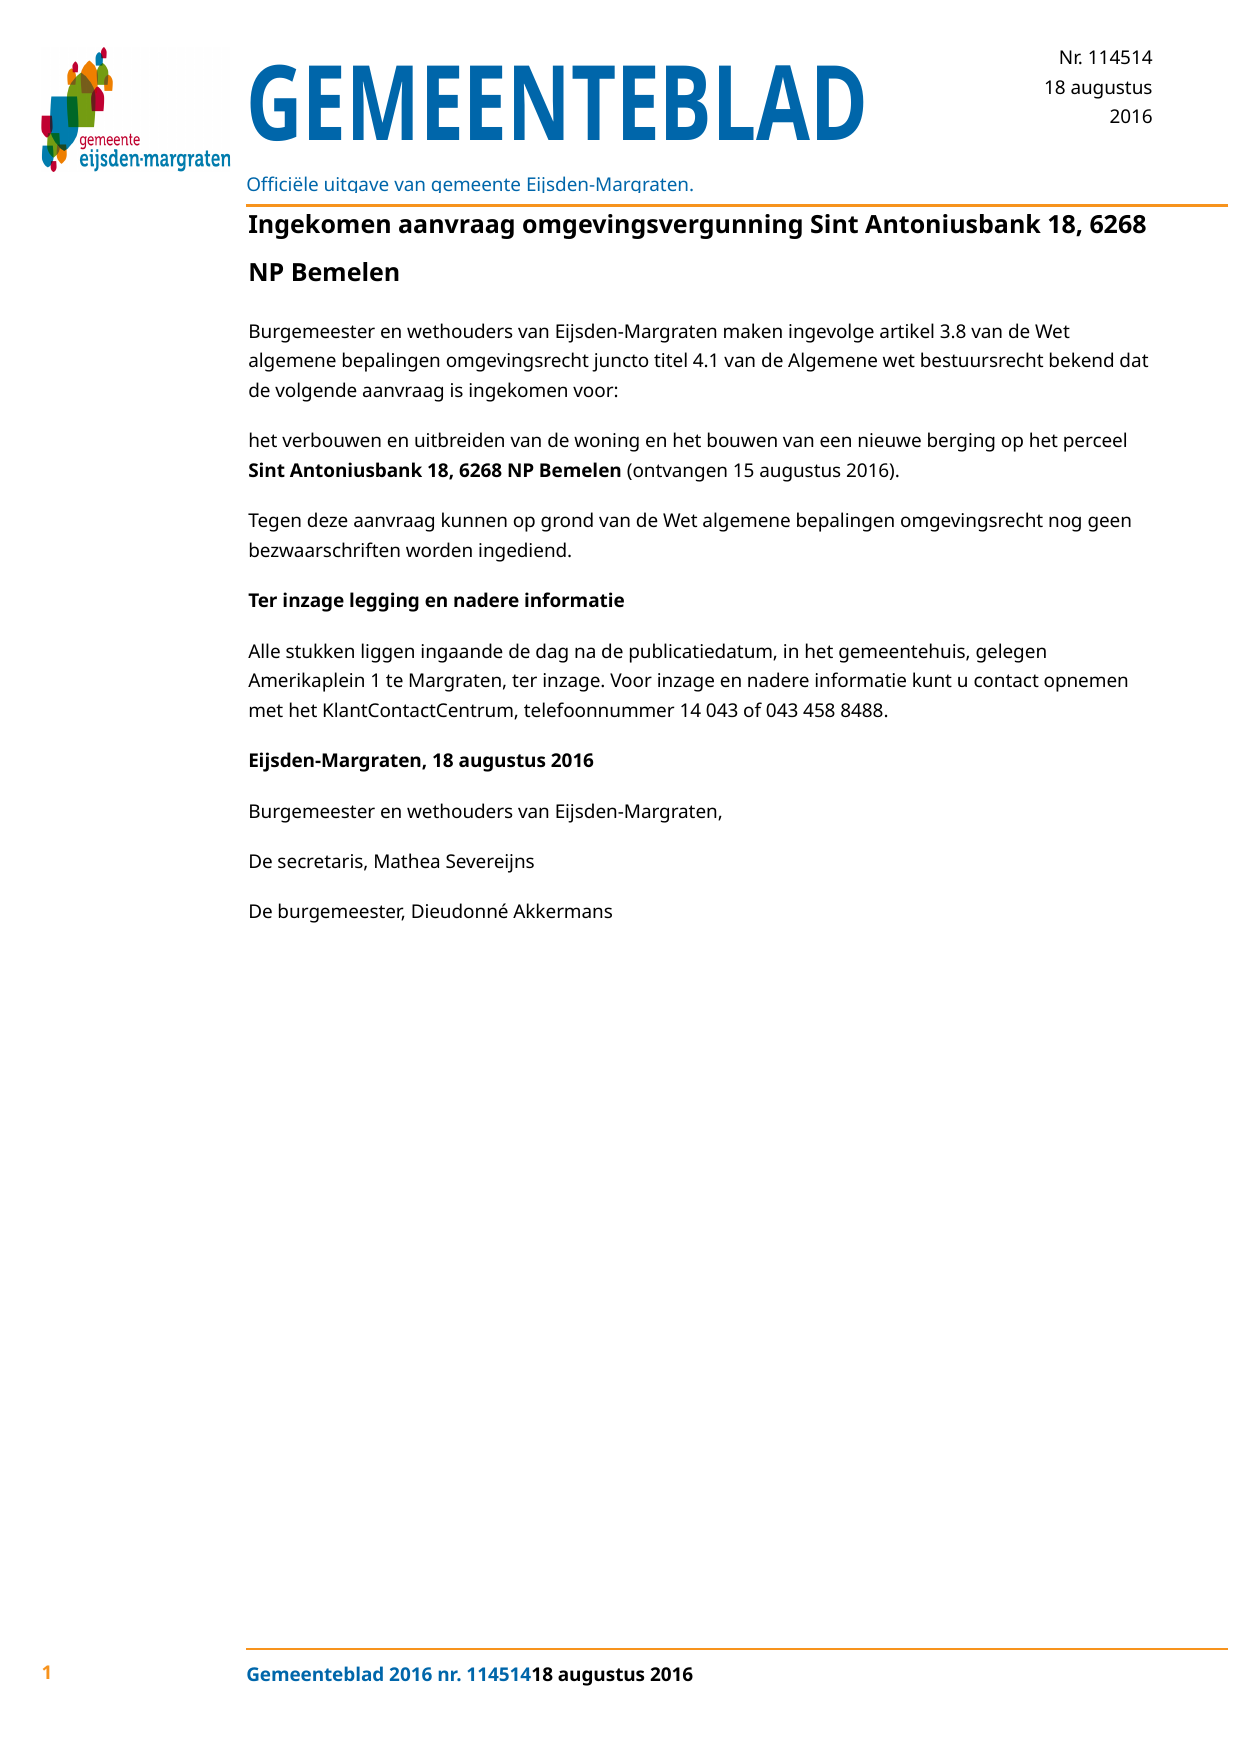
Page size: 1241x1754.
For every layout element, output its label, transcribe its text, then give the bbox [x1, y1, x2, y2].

text Alle stukken liggen ingaande de dag na de publicatiedatum, in het gemeentehuis, gelegen Amerikaplein 1 te Margraten, ter inzage. Voor inzage en nadere informatie kunt u contact opnemen met het KlantContactCentrum, telefoonnummer 14 043 of 043 458 8488. [248, 638, 1152, 723]
text Tegen deze aanvraag kunnen op grond van de Wet algemene bepalingen omgevingsrecht nog geen bezwaarschriften worden ingediend. [248, 507, 1152, 563]
text Ingekomen aanvraag omgevingsvergunning Sint Antoniusbank 18, 6268 NP Bemelen [248, 207, 1152, 288]
text Burgemeester en wethouders van Eijsden-Margraten, [248, 798, 1152, 824]
picture [41, 47, 231, 172]
text het verbouwen en uitbreiden van de woning en het bouwen van een nieuwe berging op het perceel Sint Antoniusbank 18, 6268 NP Bemelen (ontvangen 15 augustus 2016). [248, 427, 1152, 483]
text De secretaris, Mathea Severeijns [248, 848, 1152, 874]
text Burgemeester en wethouders van Eijsden-Margraten maken ingevolge artikel 3.8 van de Wet algemene bepalingen omgevingsrecht juncto titel 4.1 van de Algemene wet bestuursrecht bekend dat de volgende aanvraag is ingekomen voor: [248, 318, 1152, 403]
text Eijsden-Margraten, 18 augustus 2016 [248, 747, 1152, 773]
text De burgemeester, Dieudonné Akkermans [248, 899, 1152, 924]
text Ter inzage legging en nadere informatie [248, 587, 1152, 613]
